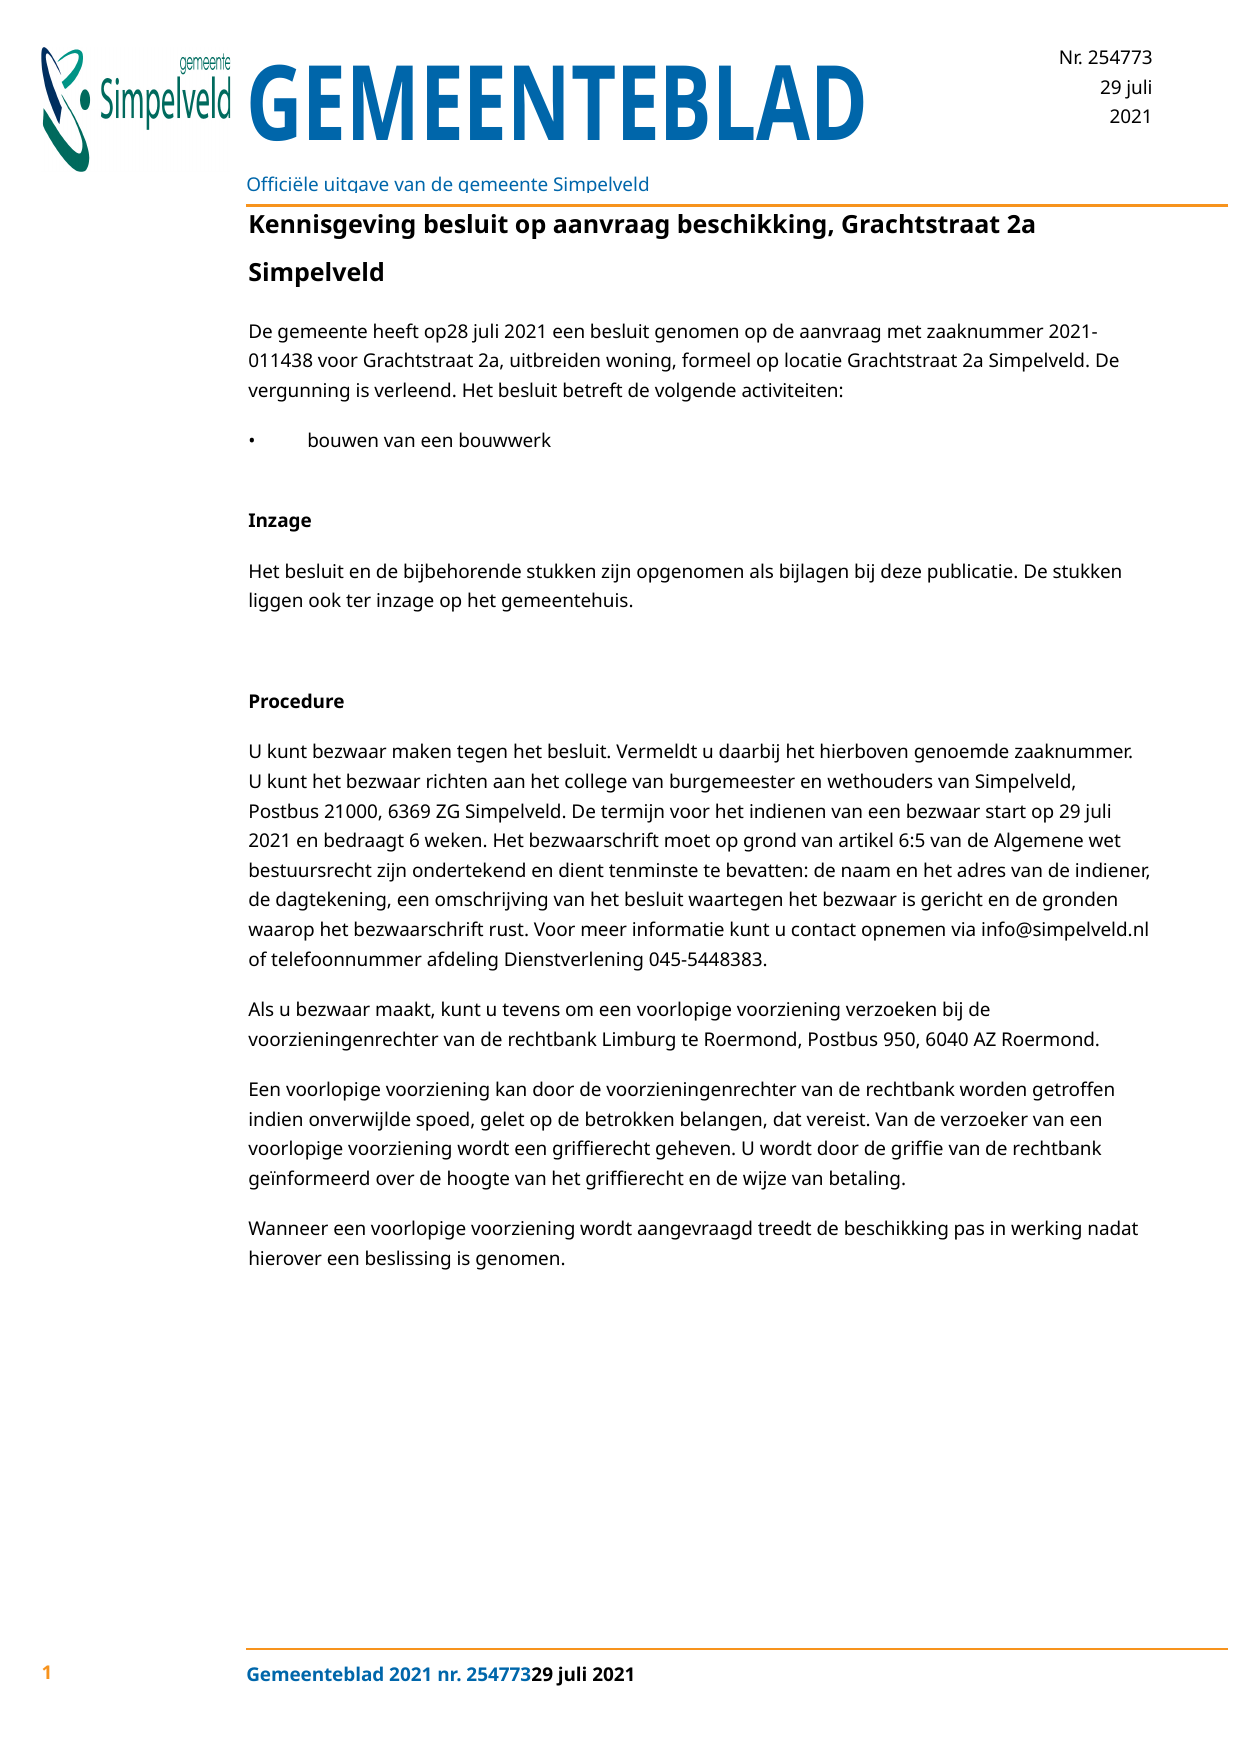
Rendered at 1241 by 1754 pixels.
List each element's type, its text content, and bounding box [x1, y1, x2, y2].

text Kennisgeving besluit op aanvraag beschikking, Grachtstraat 2a Simpelveld [248, 207, 1152, 288]
text Het besluit en de bijbehorende stukken zijn opgenomen als bijlagen bij deze publicatie. De stukken liggen ook ter inzage op het gemeentehuis. [248, 558, 1152, 613]
picture [41, 47, 231, 172]
list bouwen van een bouwwerk [248, 427, 1152, 453]
text Als u bezwaar maakt, kunt u tevens om een voorlopige voorziening verzoeken bij de voorzieningenrechter van de rechtbank Limburg te Roermond, Postbus 950, 6040 AZ Roermond. [248, 996, 1152, 1052]
text Procedure [248, 688, 1152, 714]
text De gemeente heeft op28 juli 2021 een besluit genomen op de aanvraag met zaaknummer 2021-011438 voor Grachtstraat 2a, uitbreiden woning, formeel op locatie Grachtstraat 2a Simpelveld. De vergunning is verleend. Het besluit betreft de volgende activiteiten: [248, 318, 1152, 403]
text Een voorlopige voorziening kan door de voorzieningenrechter van de rechtbank worden getroffen indien onverwijlde spoed, gelet op de betrokken belangen, dat vereist. Van de verzoeker van een voorlopige voorziening wordt een griffierecht geheven. U wordt door de griffie van de rechtbank geïnformeerd over de hoogte van het griffierecht en de wijze van betaling. [248, 1076, 1152, 1191]
text Inzage [248, 507, 1152, 533]
text Wanneer een voorlopige voorziening wordt aangevraagd treedt de beschikking pas in werking nadat hierover een beslissing is genomen. [248, 1215, 1152, 1271]
text U kunt bezwaar maken tegen het besluit. Vermeldt u daarbij het hierboven genoemde zaaknummer. U kunt het bezwaar richten aan het college van burgemeester en wethouders van Simpelveld, Postbus 21000, 6369 ZG Simpelveld. De termijn voor het indienen van een bezwaar start op 29 juli 2021 en bedraagt 6 weken. Het bezwaarschrift moet op grond van artikel 6:5 van de Algemene wet bestuursrecht zijn ondertekend en dient tenminste te bevatten: de naam en het adres van de indiener, de dagtekening, een omschrijving van het besluit waartegen het bezwaar is gericht en de gronden waarop het bezwaarschrift rust. Voor meer informatie kunt u contact opnemen via info@simpelveld.nl of telefoonnummer afdeling Dienstverlening 045-5448383. [248, 739, 1152, 972]
